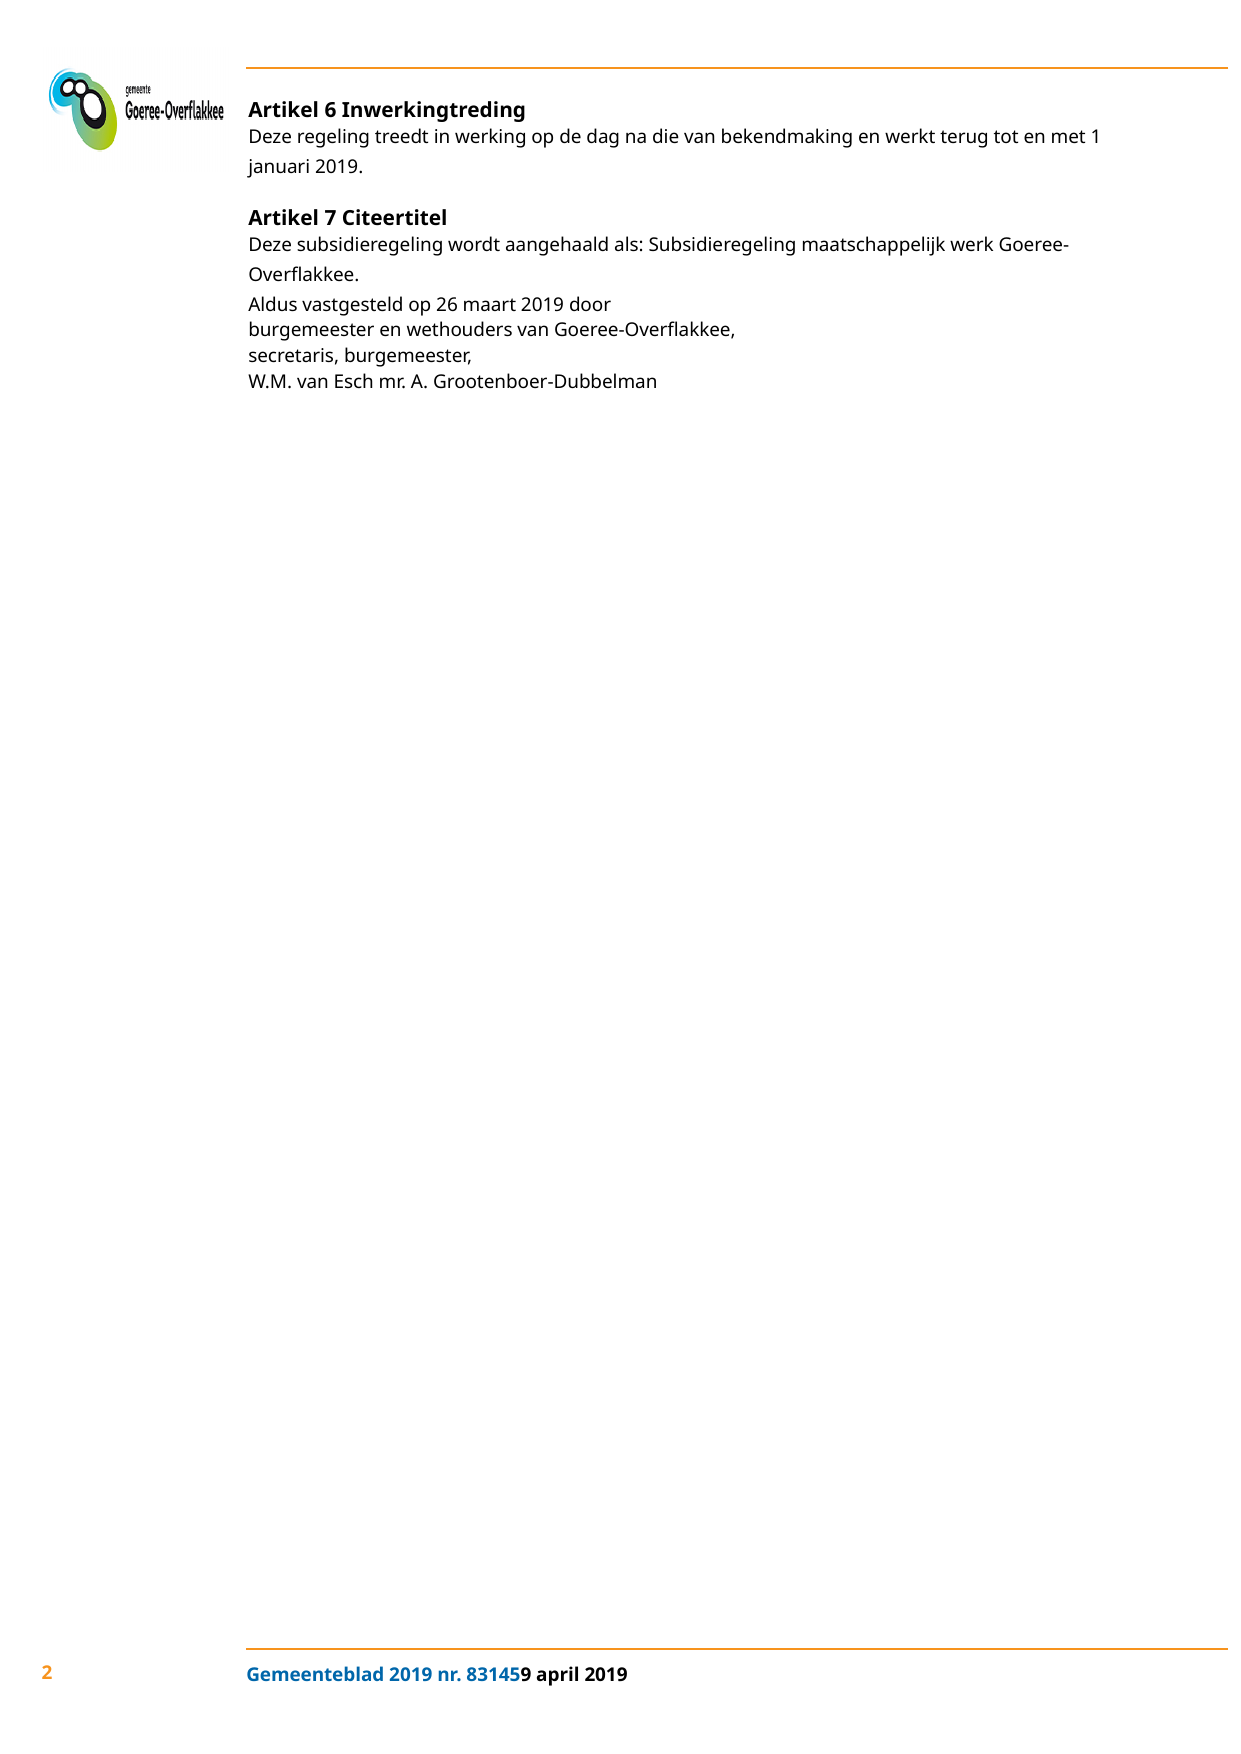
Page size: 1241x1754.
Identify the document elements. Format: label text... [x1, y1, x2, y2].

text Artikel 7 Citeertitel [248, 203, 1152, 232]
text secretaris, burgemeester, [248, 342, 1152, 368]
text Artikel 6 Inwerkingtreding [248, 95, 1152, 123]
text burgemeester en wethouders van Goeree-Overflakkee, [248, 317, 1152, 342]
text Aldus vastgesteld op 26 maart 2019 door [248, 291, 1152, 317]
text Deze regeling treedt in werking op de dag na die van bekendmaking en werkt terug tot en met 1 januari 2019. [248, 123, 1152, 178]
text Deze subsidieregeling wordt aangehaald als: Subsidieregeling maatschappelijk werk Goeree-Overflakkee. [248, 232, 1152, 287]
picture [41, 47, 231, 172]
text W.M. van Esch mr. A. Grootenboer-Dubbelman [248, 368, 1152, 394]
